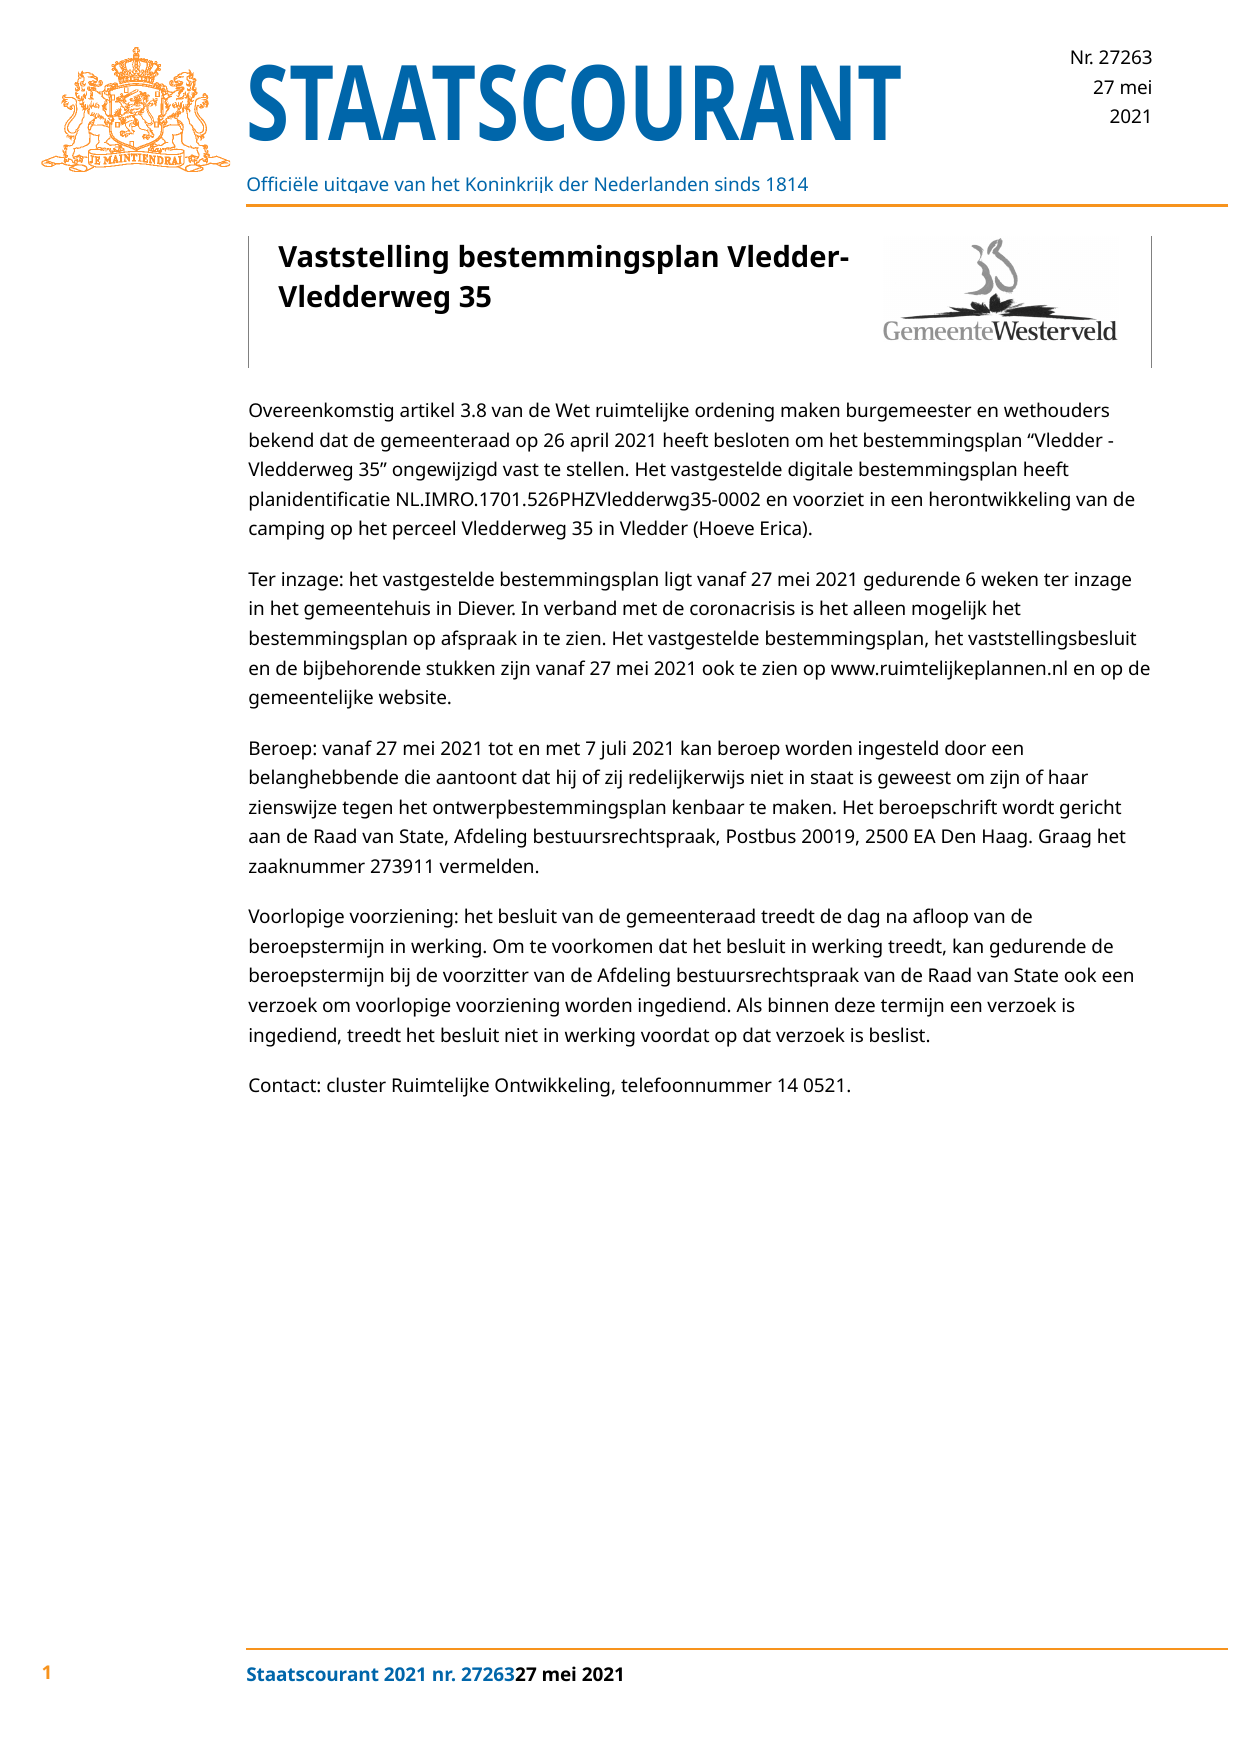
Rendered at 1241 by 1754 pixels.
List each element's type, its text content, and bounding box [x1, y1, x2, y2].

picture [41, 47, 231, 172]
picture [882, 236, 1119, 342]
table_header Vaststelling bestemmingsplan Vledder-Vledderweg 35 [249, 236, 850, 368]
text Ter inzage: het vastgestelde bestemmingsplan ligt vanaf 27 mei 2021 gedurende 6 weken ter inzage in het gemeentehuis in Diever. In verband met de coronacrisis is het alleen mogelijk het bestemmingsplan op afspraak in te zien. Het vastgestelde bestemmingsplan, het vaststellingsbesluit en de bijbehorende stukken zijn vanaf 27 mei 2021 ook te zien op www.ruimtelijkeplannen.nl en op de gemeentelijke website. [248, 566, 1152, 710]
text Voorlopige voorziening: het besluit van de gemeenteraad treedt de dag na afloop van de beroepstermijn in werking. Om te voorkomen dat het besluit in werking treedt, kan gedurende de beroepstermijn bij de voorzitter van de Afdeling bestuursrechtspraak van de Raad van State ook een verzoek om voorlopige voorziening worden ingediend. Als binnen deze termijn een verzoek is ingediend, treedt het besluit niet in werking voordat op dat verzoek is beslist. [248, 903, 1152, 1047]
text Overeenkomstig artikel 3.8 van de Wet ruimtelijke ordening maken burgemeester en wethouders bekend dat de gemeenteraad op 26 april 2021 heeft besloten om het bestemmingsplan “Vledder -Vledderweg 35” ongewijzigd vast te stellen. Het vastgestelde digitale bestemmingsplan heeft planidentificatie NL.IMRO.1701.526PHZVledderwg35-0002 en voorziet in een herontwikkeling van de camping op het perceel Vledderweg 35 in Vledder (Hoeve Erica). [248, 397, 1152, 541]
text Contact: cluster Ruimtelijke Ontwikkeling, telefoonnummer 14 0521. [248, 1072, 1152, 1098]
text Beroep: vanaf 27 mei 2021 tot en met 7 juli 2021 kan beroep worden ingesteld door een belanghebbende die aantoont dat hij of zij redelijkerwijs niet in staat is geweest om zijn of haar zienswijze tegen het ontwerpbestemmingsplan kenbaar te maken. Het beroepschrift wordt gericht aan de Raad van State, Afdeling bestuursrechtspraak, Postbus 20019, 2500 EA Den Haag. Graag het zaaknummer 273911 vermelden. [248, 735, 1152, 879]
table_header [850, 236, 1151, 368]
